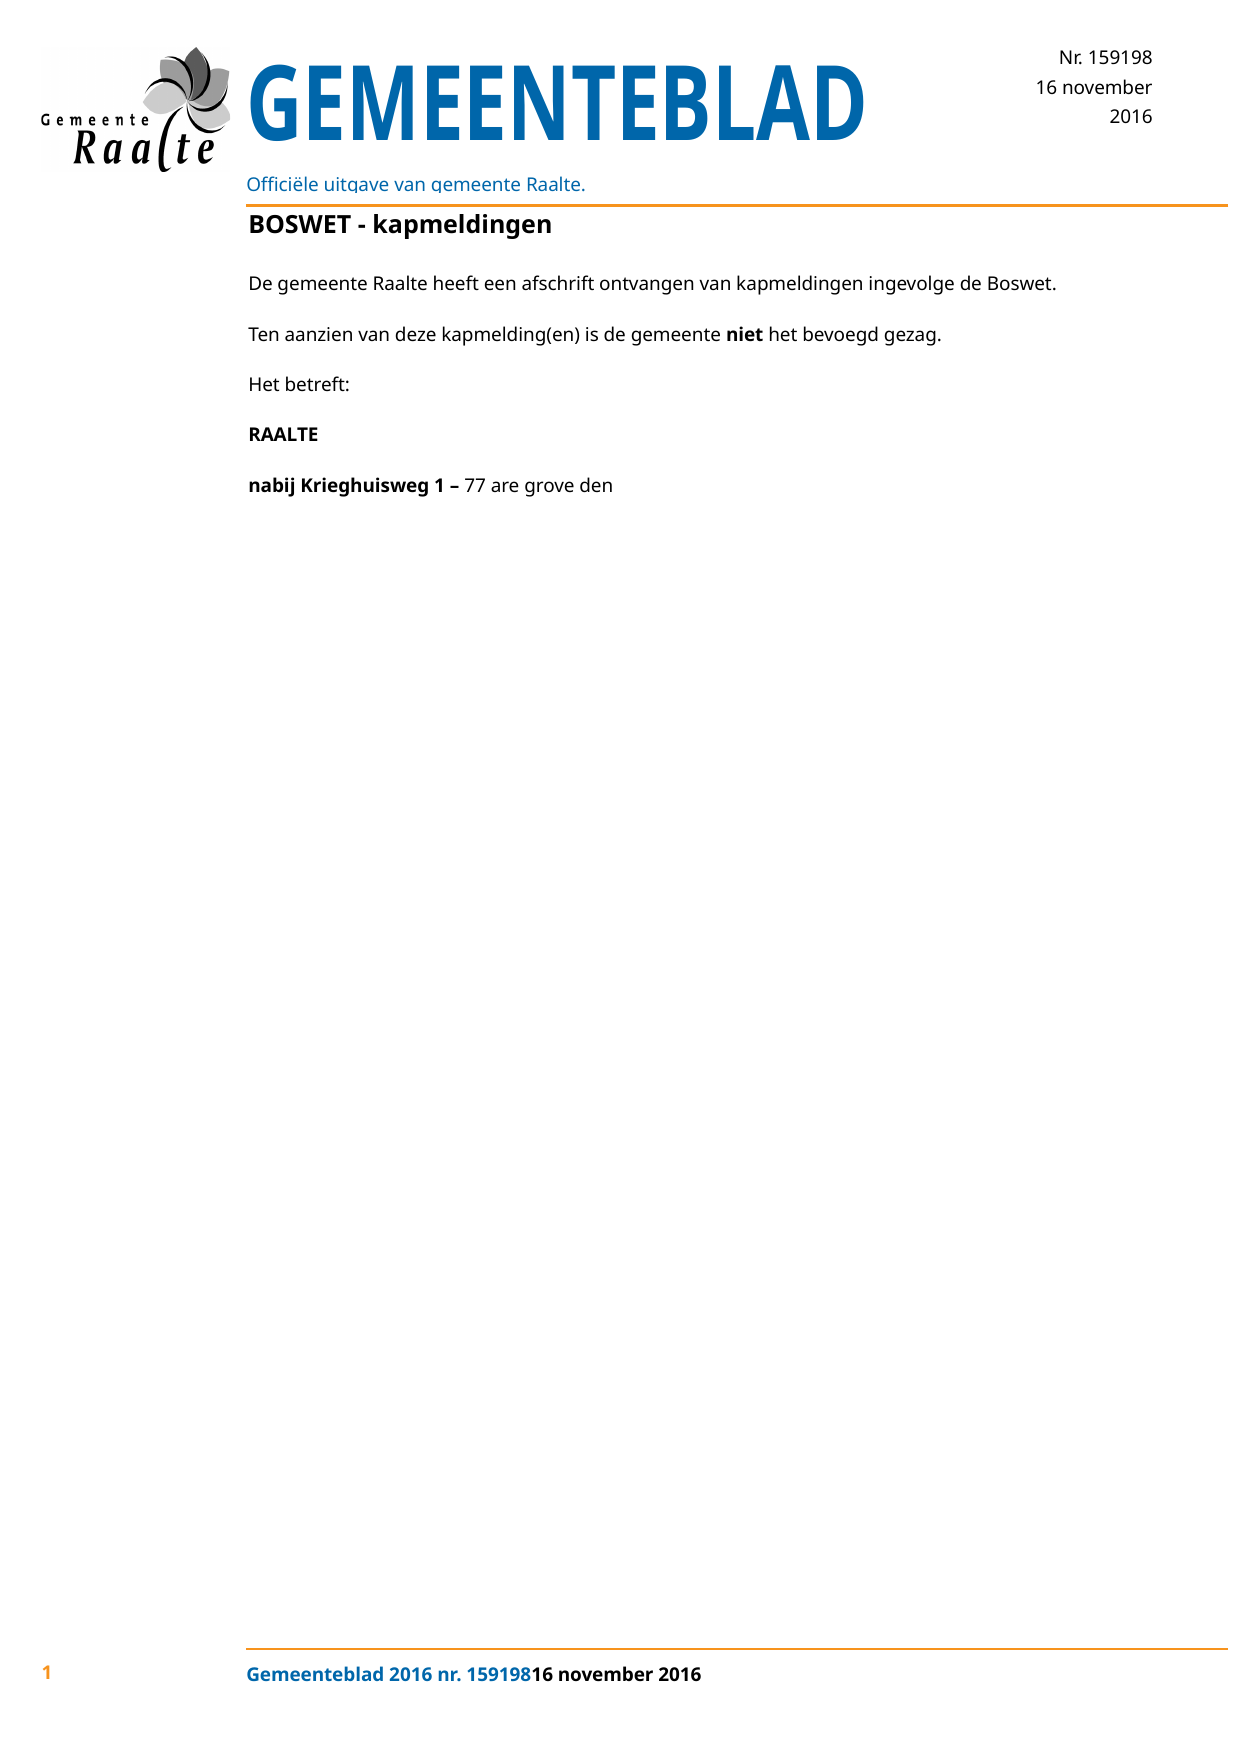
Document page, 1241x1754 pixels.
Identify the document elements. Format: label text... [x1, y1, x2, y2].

text De gemeente Raalte heeft een afschrift ontvangen van kapmeldingen ingevolge de Boswet. [248, 270, 1152, 296]
text Ten aanzien van deze kapmelding(en) is de gemeente niet het bevoegd gezag. [248, 321, 1152, 346]
text nabij Krieghuisweg 1 – 77 are grove den [248, 472, 1152, 498]
text Het betreft: [248, 371, 1152, 397]
text BOSWET - kapmeldingen [248, 207, 1152, 241]
text RAALTE [248, 422, 1152, 447]
picture [41, 47, 231, 172]
